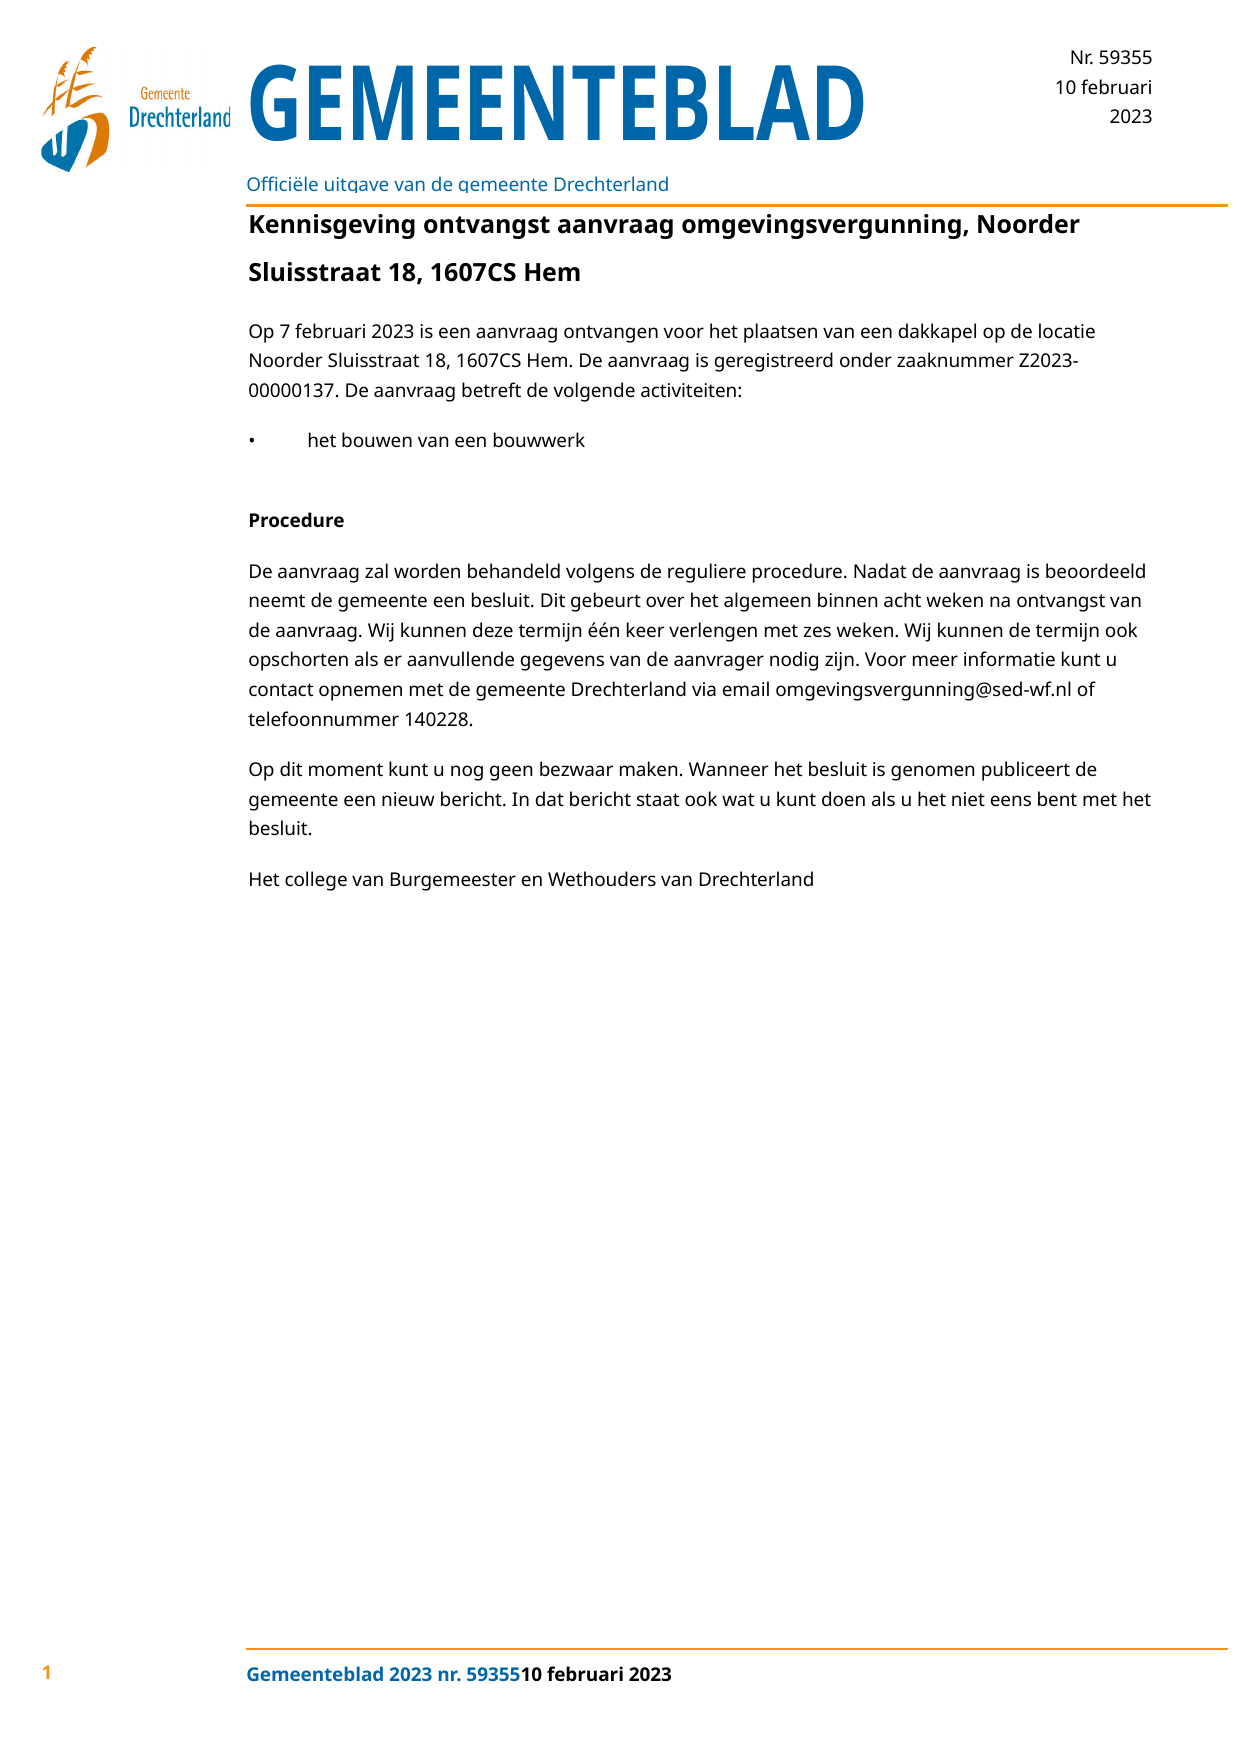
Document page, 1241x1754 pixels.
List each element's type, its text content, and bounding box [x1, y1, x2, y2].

picture [226, 115, 231, 124]
picture [41, 47, 231, 172]
text Op dit moment kunt u nog geen bezwaar maken. Wanneer het besluit is genomen publiceert de gemeente een nieuw bericht. In dat bericht staat ook wat u kunt doen als u het niet eens bent met het besluit. [248, 756, 1152, 841]
text Kennisgeving ontvangst aanvraag omgevingsvergunning, Noorder Sluisstraat 18, 1607CS Hem [248, 207, 1152, 288]
text Op 7 februari 2023 is een aanvraag ontvangen voor het plaatsen van een dakkapel op de locatie Noorder Sluisstraat 18, 1607CS Hem. De aanvraag is geregistreerd onder zaaknummer Z2023-00000137. De aanvraag betreft de volgende activiteiten: [248, 318, 1152, 403]
text De aanvraag zal worden behandeld volgens de reguliere procedure. Nadat de aanvraag is beoordeeld neemt de gemeente een besluit. Dit gebeurt over het algemeen binnen acht weken na ontvangst van de aanvraag. Wij kunnen deze termijn één keer verlengen met zes weken. Wij kunnen de termijn ook opschorten als er aanvullende gegevens van de aanvrager nodig zijn. Voor meer informatie kunt u contact opnemen met de gemeente Drechterland via email omgevingsvergunning@sed-wf.nl of telefoonnummer 140228. [248, 558, 1152, 732]
picture [41, 158, 64, 172]
text Procedure [248, 507, 1152, 533]
list het bouwen van een bouwwerk [248, 427, 1152, 453]
text Het college van Burgemeester en Wethouders van Drechterland [248, 866, 1152, 892]
